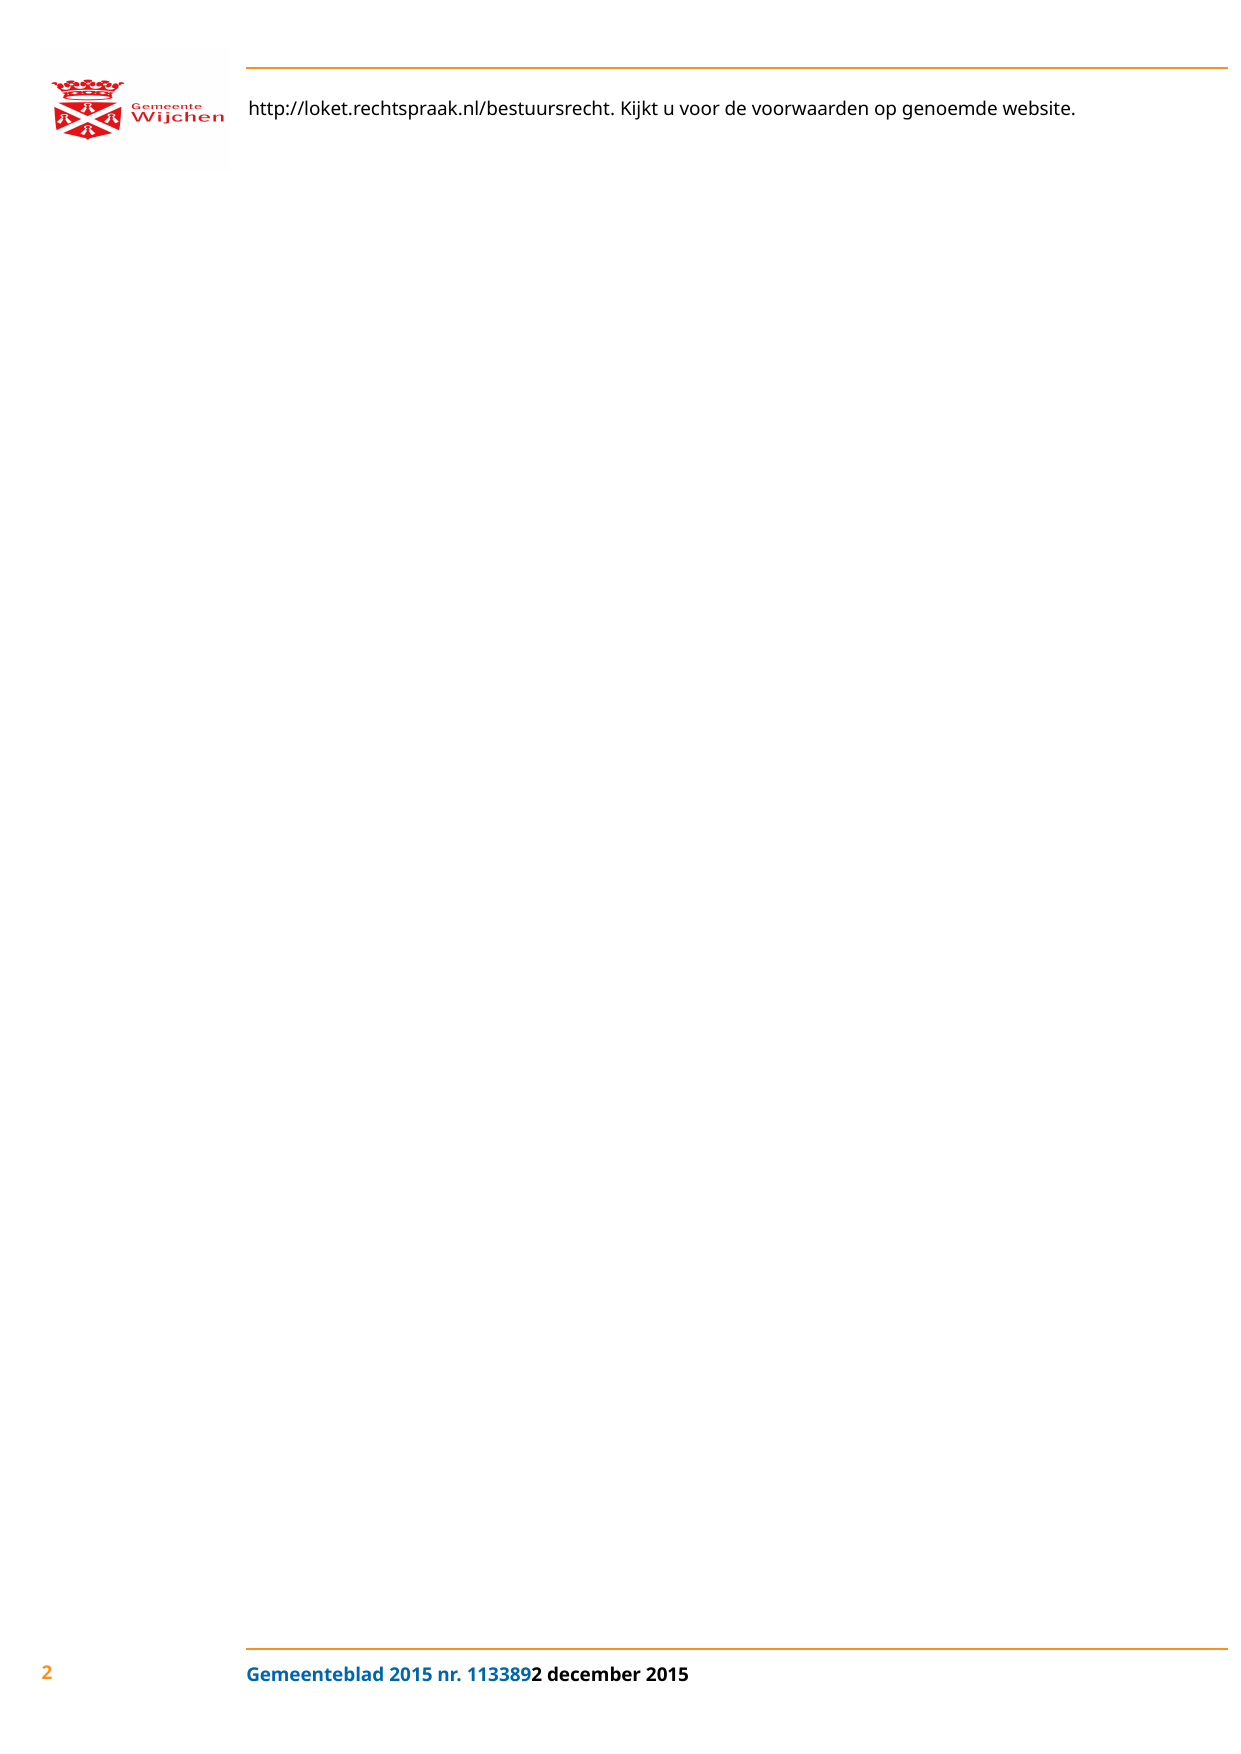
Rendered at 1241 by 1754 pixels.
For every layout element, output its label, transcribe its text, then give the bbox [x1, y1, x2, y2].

picture [41, 47, 231, 172]
text http://loket.rechtspraak.nl/bestuursrecht. Kijkt u voor de voorwaarden op genoemde website. [248, 95, 1152, 121]
